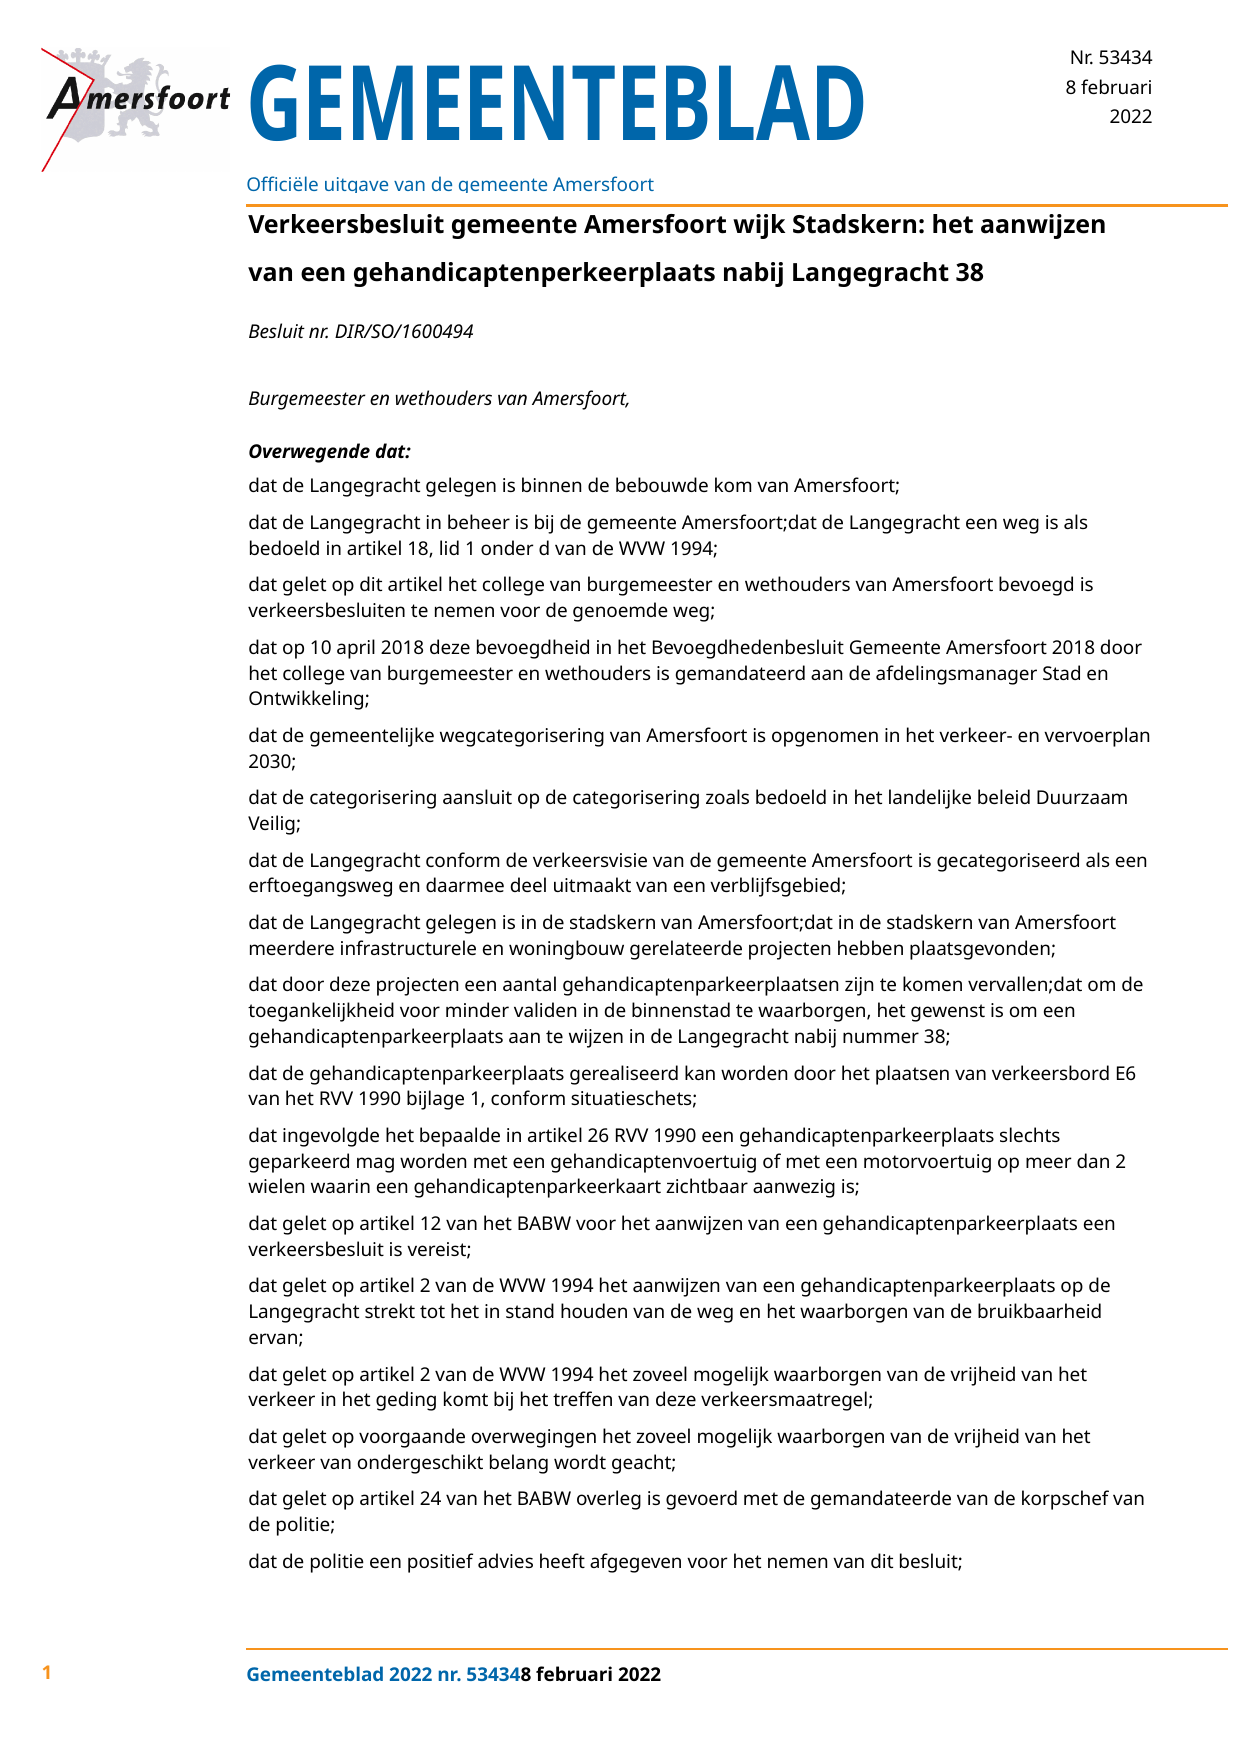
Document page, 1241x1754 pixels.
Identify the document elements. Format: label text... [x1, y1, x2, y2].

text dat de politie een positief advies heeft afgegeven voor het nemen van dit besluit; [248, 1548, 1152, 1574]
text dat de Langegracht gelegen is binnen de bebouwde kom van Amersfoort; [248, 472, 1152, 498]
text Verkeersbesluit gemeente Amersfoort wijk Stadskern: het aanwijzen van een gehandicaptenperkeerplaats nabij Langegracht 38 [248, 207, 1152, 288]
text dat de Langegracht gelegen is in de stadskern van Amersfoort;dat in de stadskern van Amersfoort meerdere infrastructurele en woningbouw gerelateerde projecten hebben plaatsgevonden; [248, 909, 1152, 961]
text dat ingevolgde het bepaalde in artikel 26 RVV 1990 een gehandicaptenparkeerplaats slechts geparkeerd mag worden met een gehandicaptenvoertuig of met een motorvoertuig op meer dan 2 wielen waarin een gehandicaptenparkeerkaart zichtbaar aanwezig is; [248, 1122, 1152, 1199]
text dat de Langegracht conform de verkeersvisie van de gemeente Amersfoort is gecategoriseerd als een erftoegangsweg en daarmee deel uitmaakt van een verblijfsgebied; [248, 847, 1152, 898]
text Overwegende dat: [248, 438, 1152, 464]
text dat de categorisering aansluit op de categorisering zoals bedoeld in het landelijke beleid Duurzaam Veilig; [248, 784, 1152, 836]
text dat gelet op artikel 12 van het BABW voor het aanwijzen van een gehandicaptenparkeerplaats een verkeersbesluit is vereist; [248, 1210, 1152, 1262]
text dat gelet op voorgaande overwegingen het zoveel mogelijk waarborgen van de vrijheid van het verkeer van ondergeschikt belang wordt geacht; [248, 1423, 1152, 1475]
text dat gelet op artikel 2 van de WVW 1994 het aanwijzen van een gehandicaptenparkeerplaats op de Langegracht strekt tot het in stand houden van de weg en het waarborgen van de bruikbaarheid ervan; [248, 1273, 1152, 1350]
text dat door deze projecten een aantal gehandicaptenparkeerplaatsen zijn te komen vervallen;dat om de toegankelijkheid voor minder validen in de binnenstad te waarborgen, het gewenst is om een gehandicaptenparkeerplaats aan te wijzen in de Langegracht nabij nummer 38; [248, 972, 1152, 1049]
text Burgemeester en wethouders van Amersfoort, [248, 386, 1152, 411]
text dat gelet op artikel 24 van het BABW overleg is gevoerd met de gemandateerde van de korpschef van de politie; [248, 1486, 1152, 1537]
text dat de gemeentelijke wegcategorisering van Amersfoort is opgenomen in het verkeer- en vervoerplan 2030; [248, 722, 1152, 773]
text dat gelet op artikel 2 van de WVW 1994 het zoveel mogelijk waarborgen van de vrijheid van het verkeer in het geding komt bij het treffen van deze verkeersmaatregel; [248, 1361, 1152, 1412]
text dat gelet op dit artikel het college van burgemeester en wethouders van Amersfoort bevoegd is verkeersbesluiten te nemen voor de genoemde weg; [248, 572, 1152, 623]
text dat de gehandicaptenparkeerplaats gerealiseerd kan worden door het plaatsen van verkeersbord E6 van het RVV 1990 bijlage 1, conform situatieschets; [248, 1060, 1152, 1111]
text Besluit nr. DIR/SO/1600494 [248, 318, 1152, 344]
text dat op 10 april 2018 deze bevoegdheid in het Bevoegdhedenbesluit Gemeente Amersfoort 2018 door het college van burgemeester en wethouders is gemandateerd aan de afdelingsmanager Stad en Ontwikkeling; [248, 634, 1152, 711]
text dat de Langegracht in beheer is bij de gemeente Amersfoort;dat de Langegracht een weg is als bedoeld in artikel 18, lid 1 onder d van de WVW 1994; [248, 509, 1152, 561]
picture [41, 47, 231, 172]
